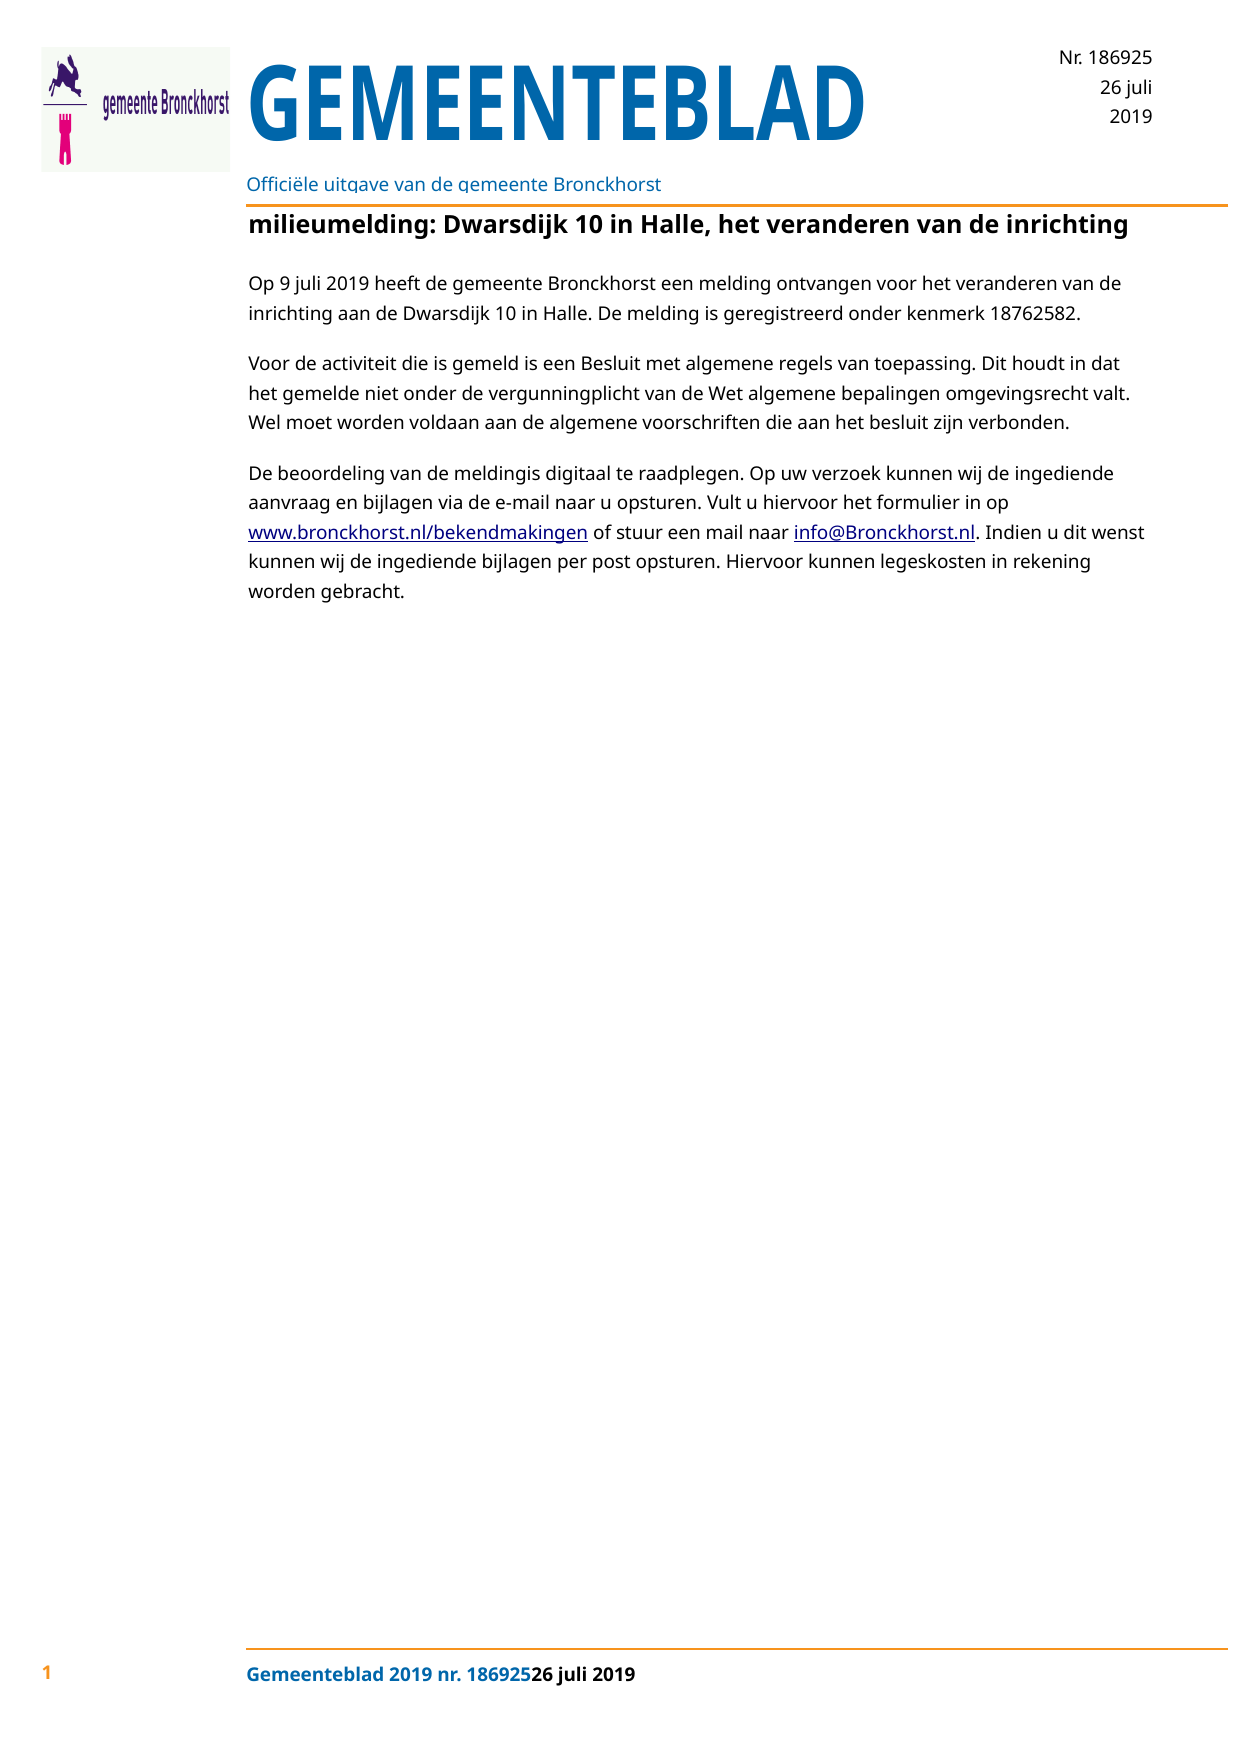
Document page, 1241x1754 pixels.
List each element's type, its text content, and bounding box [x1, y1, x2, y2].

text Voor de activiteit die is gemeld is een Besluit met algemene regels van toepassing. Dit houdt in dat het gemelde niet onder de vergunningplicht van de Wet algemene bepalingen omgevingsrecht valt. Wel moet worden voldaan aan de algemene voorschriften die aan het besluit zijn verbonden. [248, 350, 1152, 435]
text Op 9 juli 2019 heeft de gemeente Bronckhorst een melding ontvangen voor het veranderen van de inrichting aan de Dwarsdijk 10 in Halle. De melding is geregistreerd onder kenmerk 18762582. [248, 270, 1152, 326]
text milieumelding: Dwarsdijk 10 in Halle, het veranderen van de inrichting [248, 207, 1152, 241]
picture [41, 47, 231, 172]
text De beoordeling van de meldingis digitaal te raadplegen. Op uw verzoek kunnen wij de ingediende aanvraag en bijlagen via de e-mail naar u opsturen. Vult u hiervoor het formulier in op www.bronckhorst.nl/bekendmakingen of stuur een mail naar info@Bronckhorst.nl. Indien u dit wenst kunnen wij de ingediende bijlagen per post opsturen. Hiervoor kunnen legeskosten in rekening worden gebracht. [248, 460, 1152, 604]
